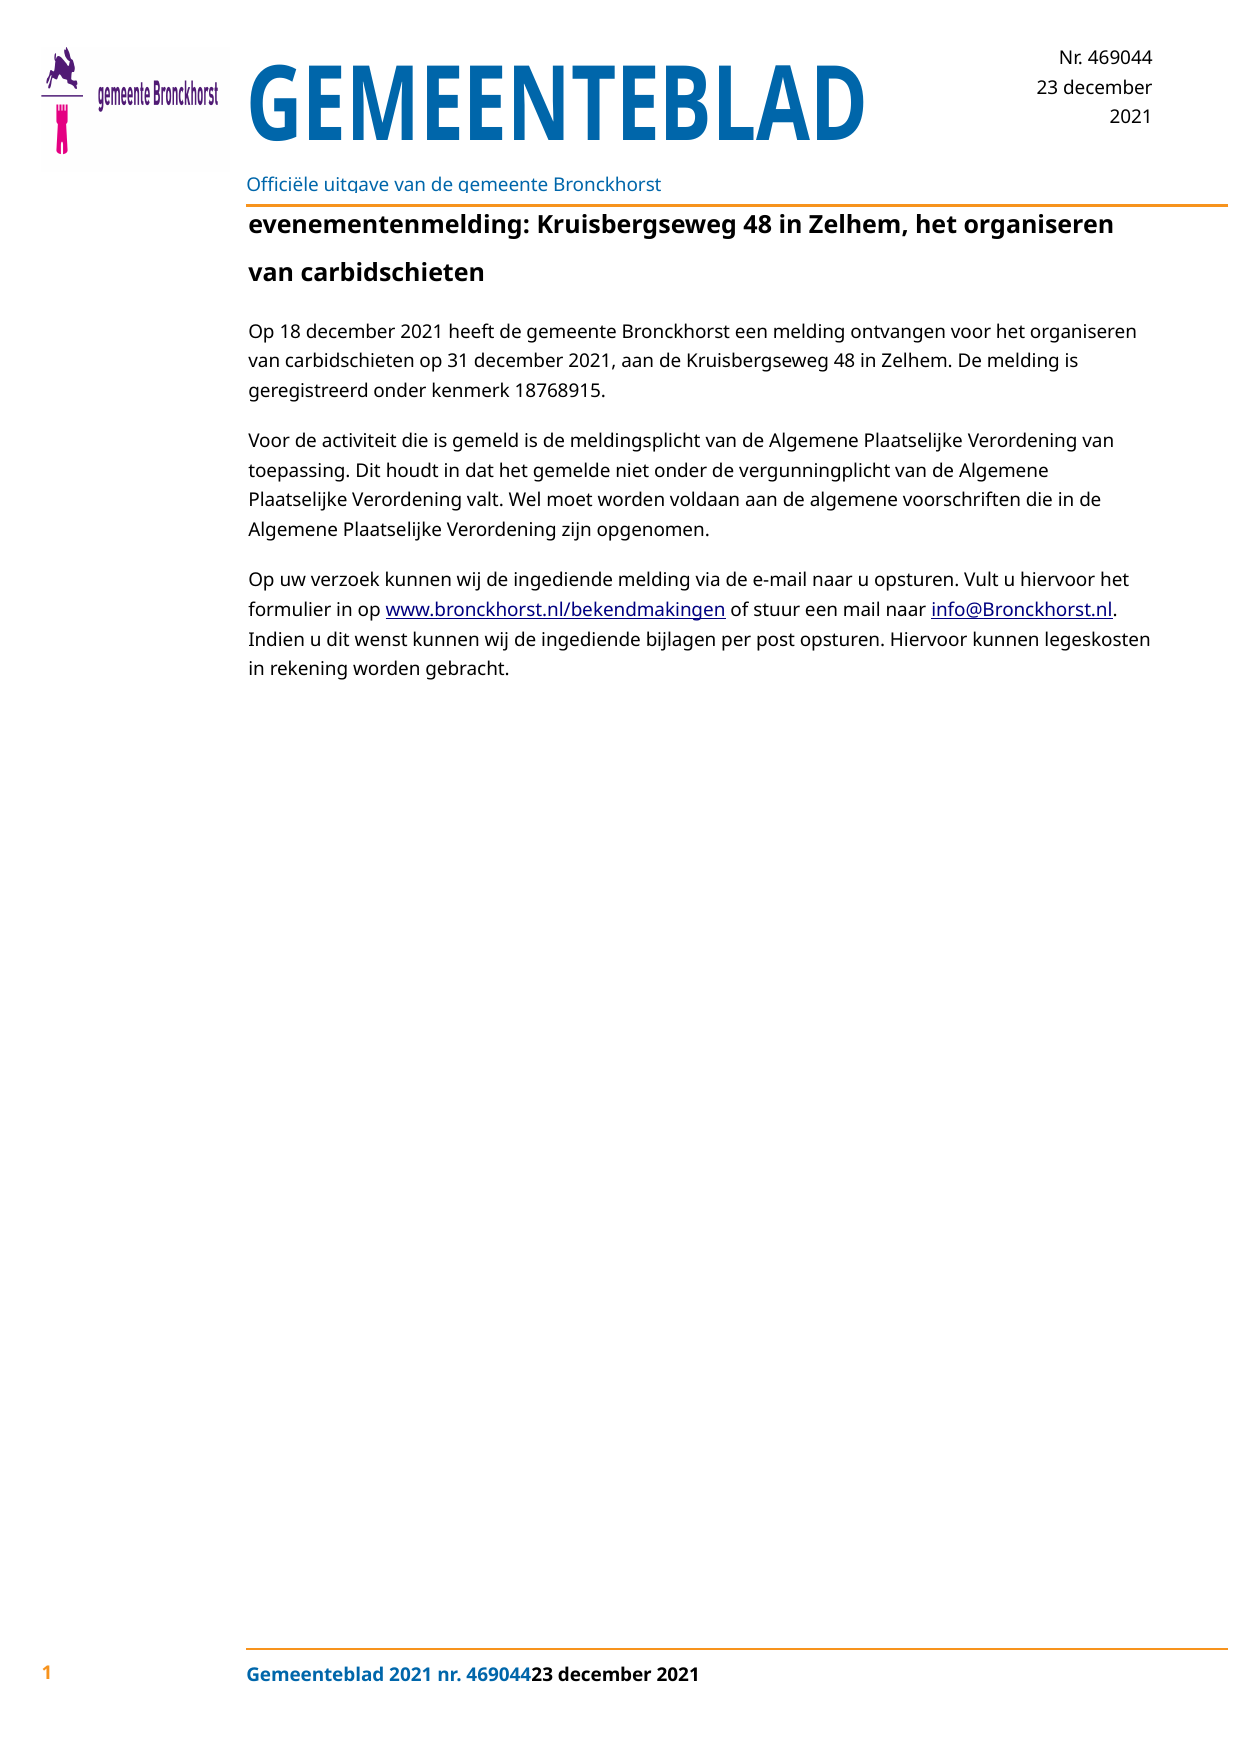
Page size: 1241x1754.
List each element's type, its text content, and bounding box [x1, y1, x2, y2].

text evenementenmelding: Kruisbergseweg 48 in Zelhem, het organiseren van carbidschieten [248, 207, 1152, 288]
text Op 18 december 2021 heeft de gemeente Bronckhorst een melding ontvangen voor het organiseren van carbidschieten op 31 december 2021, aan de Kruisbergseweg 48 in Zelhem. De melding is geregistreerd onder kenmerk 18768915. [248, 318, 1152, 403]
text Voor de activiteit die is gemeld is de meldingsplicht van de Algemene Plaatselijke Verordening van toepassing. Dit houdt in dat het gemelde niet onder de vergunningplicht van de Algemene Plaatselijke Verordening valt. Wel moet worden voldaan aan de algemene voorschriften die in de Algemene Plaatselijke Verordening zijn opgenomen. [248, 427, 1152, 542]
text Op uw verzoek kunnen wij de ingediende melding via de e-mail naar u opsturen. Vult u hiervoor het formulier in op www.bronckhorst.nl/bekendmakingen of stuur een mail naar info@Bronckhorst.nl. Indien u dit wenst kunnen wij de ingediende bijlagen per post opsturen. Hiervoor kunnen legeskosten in rekening worden gebracht. [248, 567, 1152, 681]
picture [41, 47, 231, 172]
